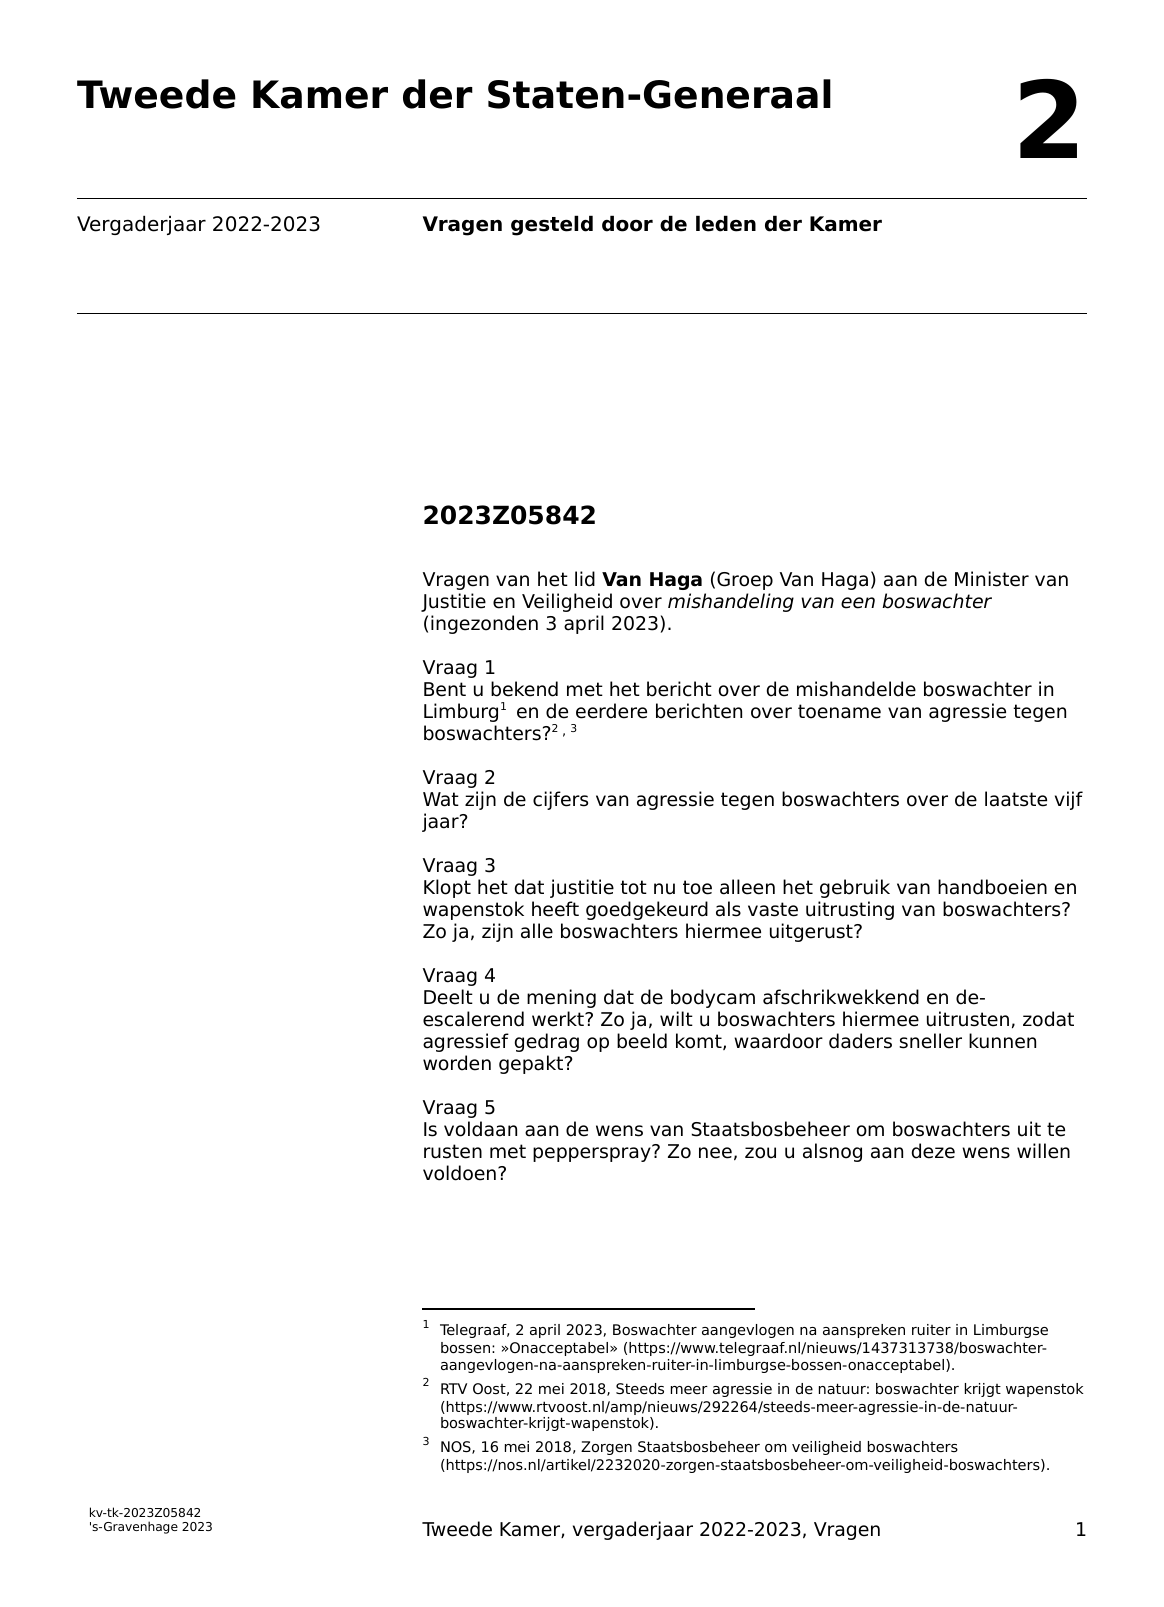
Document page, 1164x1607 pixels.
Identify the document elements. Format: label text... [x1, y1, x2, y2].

text Wat zijn de cijfers van agressie tegen boswachters over de laatste vijf jaar? [422, 789, 1087, 833]
text Is voldaan aan de wens van Staatsbosbeheer om boswachters uit te rusten met pepperspray? Zo nee, zou u alsnog aan deze wens willen voldoen? [422, 1119, 1087, 1185]
table_header 2 [886, 59, 1087, 198]
text Vraag 4 [422, 965, 1087, 987]
text Vragen van het lid Van Haga (Groep Van Haga) aan de Minister van Justitie en Veiligheid over mishandeling van een boswachter (ingezonden 3 april 2023). [422, 569, 1087, 635]
text Vraag 5 [422, 1097, 1087, 1119]
table_cell Vragen gesteld door de leden der Kamer [422, 199, 1087, 313]
text Vraag 1 [422, 657, 1087, 679]
text 's-Gravenhage 2023 [88, 1520, 323, 1534]
table_header Tweede Kamer der Staten-Generaal [77, 59, 886, 198]
text Deelt u de mening dat de bodycam afschrikwekkend en de-escalerend werkt? Zo ja, wilt u boswachters hiermee uitrusten, zodat agressief gedrag op beeld komt, waardoor daders sneller kunnen worden gepakt? [422, 987, 1087, 1075]
text Vraag 2 [422, 767, 1087, 789]
text Vraag 3 [422, 855, 1087, 877]
text kv-tk-2023Z05842 [88, 1506, 323, 1520]
text Telegraaf, 2 april 2023, Boswachter aangevlogen na aanspreken ruiter in Limburgse bossen: »Onacceptabel» (https://www.telegraaf.nl/nieuws/1437313738/boswachter-aangevlogen-na-aanspreken-ruiter-in-limburgse-bossen-onacceptabel). [422, 1318, 1087, 1374]
text NOS, 16 mei 2018, Zorgen Staatsbosbeheer om veiligheid boswachters (https://nos.nl/artikel/2232020-zorgen-staatsbosbeheer-om-veiligheid-boswachters). [422, 1435, 1087, 1474]
text 2023Z05842 [422, 501, 1087, 531]
text Bent u bekend met het bericht over de mishandelde boswachter in Limburg en de eerdere berichten over toename van agressie tegen boswachters?, [422, 679, 1087, 745]
table_cell Vergaderjaar 2022-2023 [77, 199, 422, 313]
text RTV Oost, 22 mei 2018, Steeds meer agressie in de natuur: boswachter krijgt wapenstok (https://www.rtvoost.nl/amp/nieuws/292264/steeds-meer-agressie-in-de-natuur-boswachter-krijgt-wapenstok). [422, 1377, 1087, 1432]
text Klopt het dat justitie tot nu toe alleen het gebruik van handboeien en wapenstok heeft goedgekeurd als vaste uitrusting van boswachters? Zo ja, zijn alle boswachters hiermee uitgerust? [422, 877, 1087, 943]
